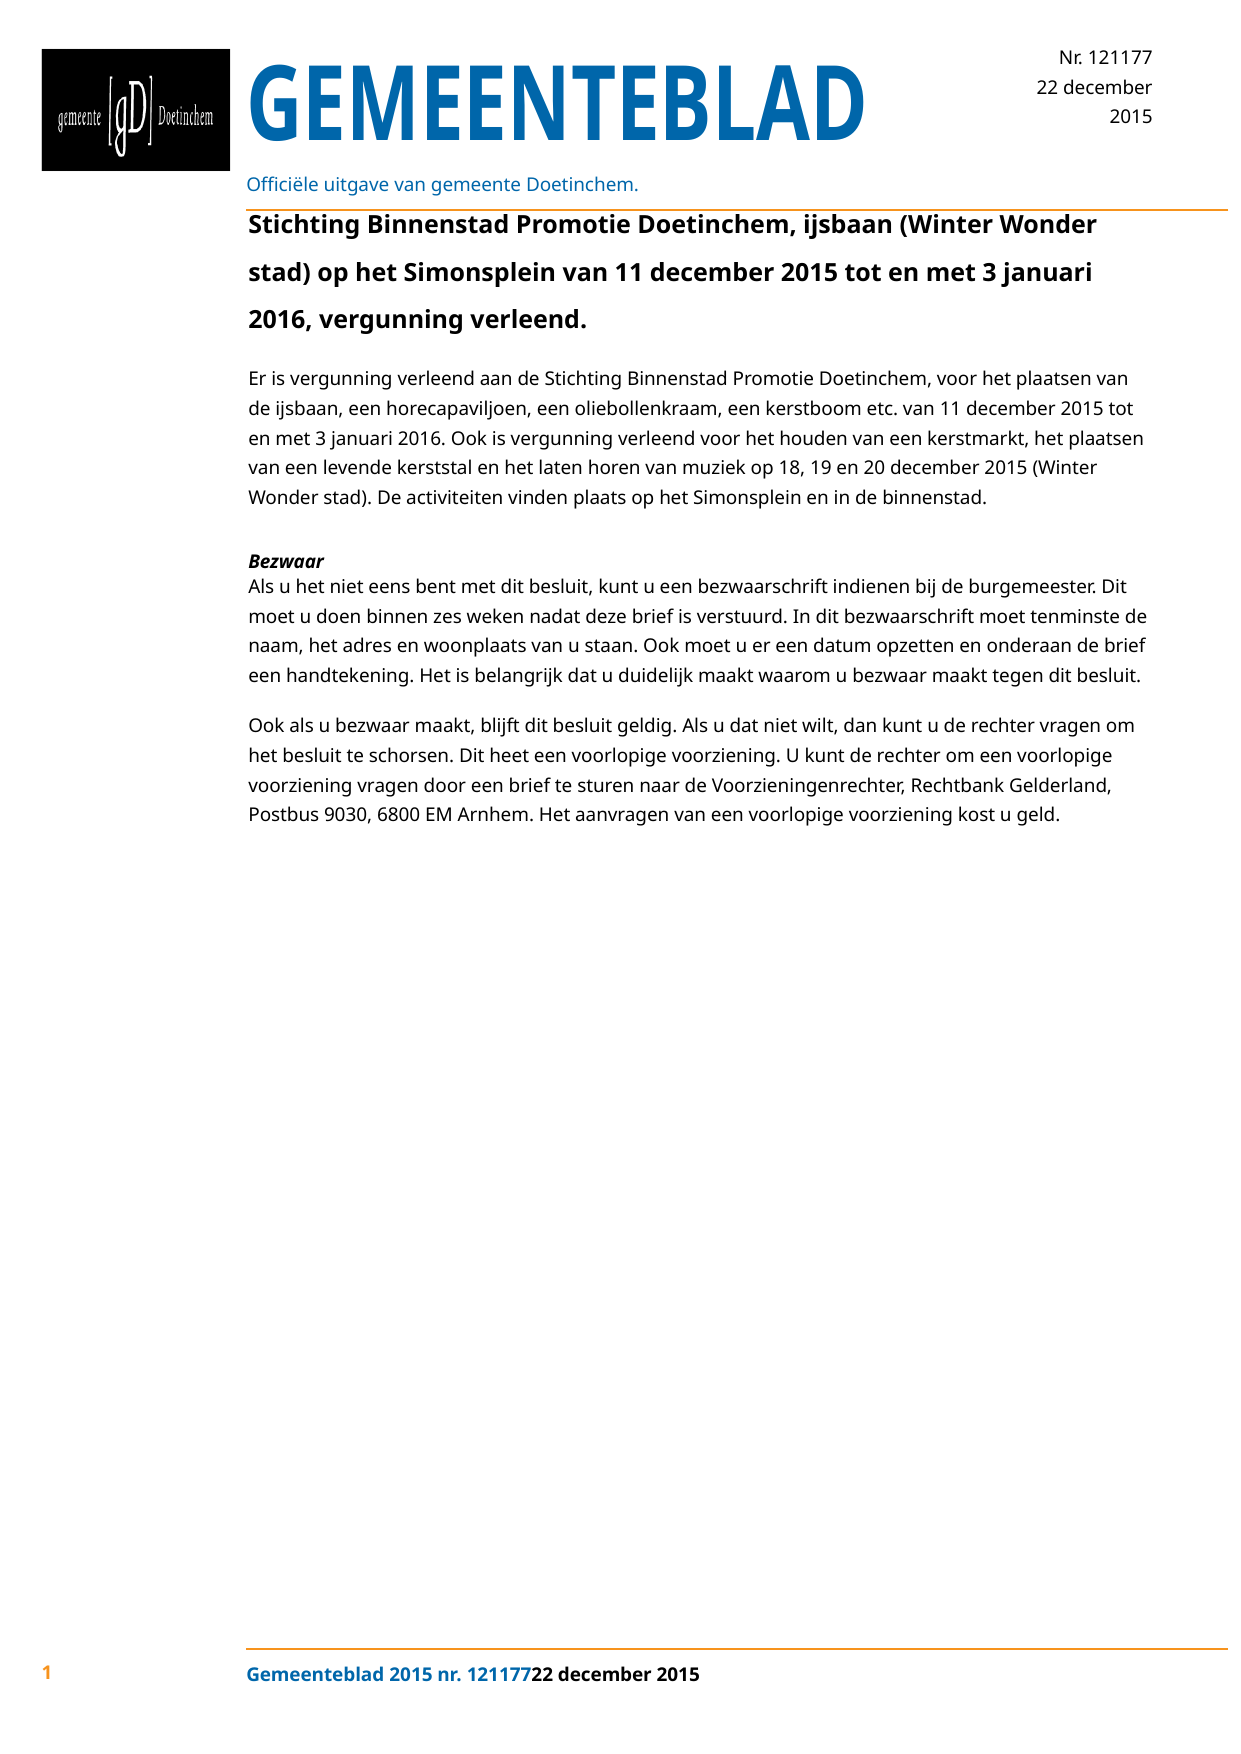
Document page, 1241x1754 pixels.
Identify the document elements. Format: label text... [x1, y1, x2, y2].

picture [41, 47, 231, 172]
text Bezwaar [248, 548, 1152, 573]
text Er is vergunning verleend aan de Stichting Binnenstad Promotie Doetinchem, voor het plaatsen van de ijsbaan, een horecapaviljoen, een oliebollenkraam, een kerstboom etc. van 11 december 2015 tot en met 3 januari 2016. Ook is vergunning verleend voor het houden van een kerstmarkt, het plaatsen van een levende kerststal en het laten horen van muziek op 18, 19 en 20 december 2015 (Winter Wonder stad). De activiteiten vinden plaats op het Simonsplein en in de binnenstad. [248, 366, 1152, 509]
text Als u het niet eens bent met dit besluit, kunt u een bezwaarschrift indienen bij de burgemeester. Dit moet u doen binnen zes weken nadat deze brief is verstuurd. In dit bezwaarschrift moet tenminste de naam, het adres en woonplaats van u staan. Ook moet u er een datum opzetten en onderaan de brief een handtekening. Het is belangrijk dat u duidelijk maakt waarom u bezwaar maakt tegen dit besluit. [248, 573, 1152, 688]
text Stichting Binnenstad Promotie Doetinchem, ijsbaan (Winter Wonder stad) op het Simonsplein van 11 december 2015 tot en met 3 januari 2016, vergunning verleend. [248, 211, 1152, 336]
text Ook als u bezwaar maakt, blijft dit besluit geldig. Als u dat niet wilt, dan kunt u de rechter vragen om het besluit te schorsen. Dit heet een voorlopige voorziening. U kunt de rechter om een voorlopige voorziening vragen door een brief te sturen naar de Voorzieningenrechter, Rechtbank Gelderland, Postbus 9030, 6800 EM Arnhem. Het aanvragen van een voorlopige voorziening kost u geld. [248, 713, 1152, 827]
